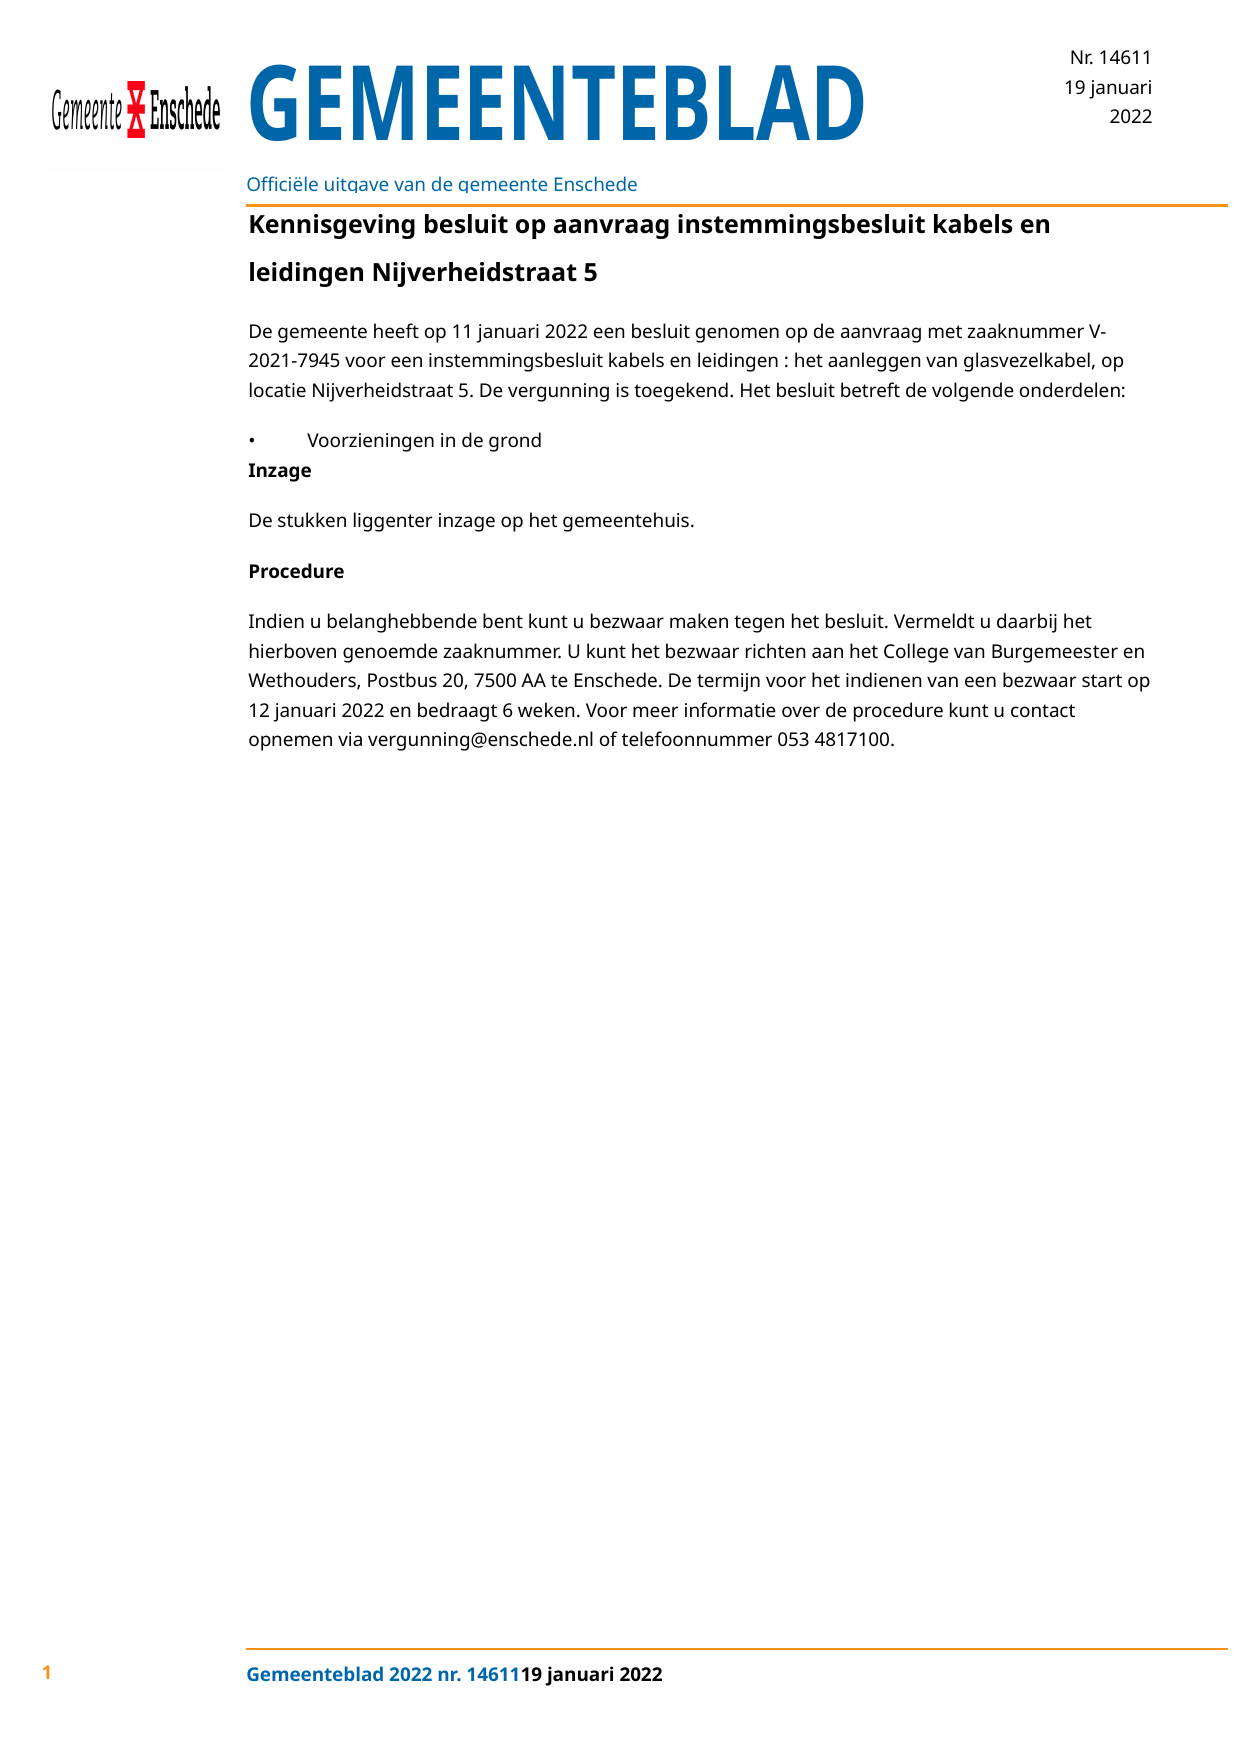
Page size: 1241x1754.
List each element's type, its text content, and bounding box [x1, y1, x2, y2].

text Inzage [248, 457, 1152, 483]
text Procedure [248, 558, 1152, 584]
text De stukken liggenter inzage op het gemeentehuis. [248, 507, 1152, 533]
text Kennisgeving besluit op aanvraag instemmingsbesluit kabels en leidingen Nijverheidstraat 5 [248, 207, 1152, 288]
text De gemeente heeft op 11 januari 2022 een besluit genomen op de aanvraag met zaaknummer V-2021-7945 voor een instemmingsbesluit kabels en leidingen : het aanleggen van glasvezelkabel, op locatie Nijverheidstraat 5. De vergunning is toegekend. Het besluit betreft de volgende onderdelen: [248, 318, 1152, 403]
list Voorzieningen in de grond [248, 427, 1152, 453]
text Indien u belanghebbende bent kunt u bezwaar maken tegen het besluit. Vermeldt u daarbij het hierboven genoemde zaaknummer. U kunt het bezwaar richten aan het College van Burgemees­ter en Wethouders, Postbus 20, 7500 AA te Enschede. De termijn voor het indienen van een bezwaar start op 12 januari 2022 en bedraagt 6 weken. Voor meer informatie over de procedure kunt u contact opnemen via vergunning@enschede.nl of telefoonnummer 053 4817100. [248, 608, 1152, 752]
picture [41, 47, 231, 172]
